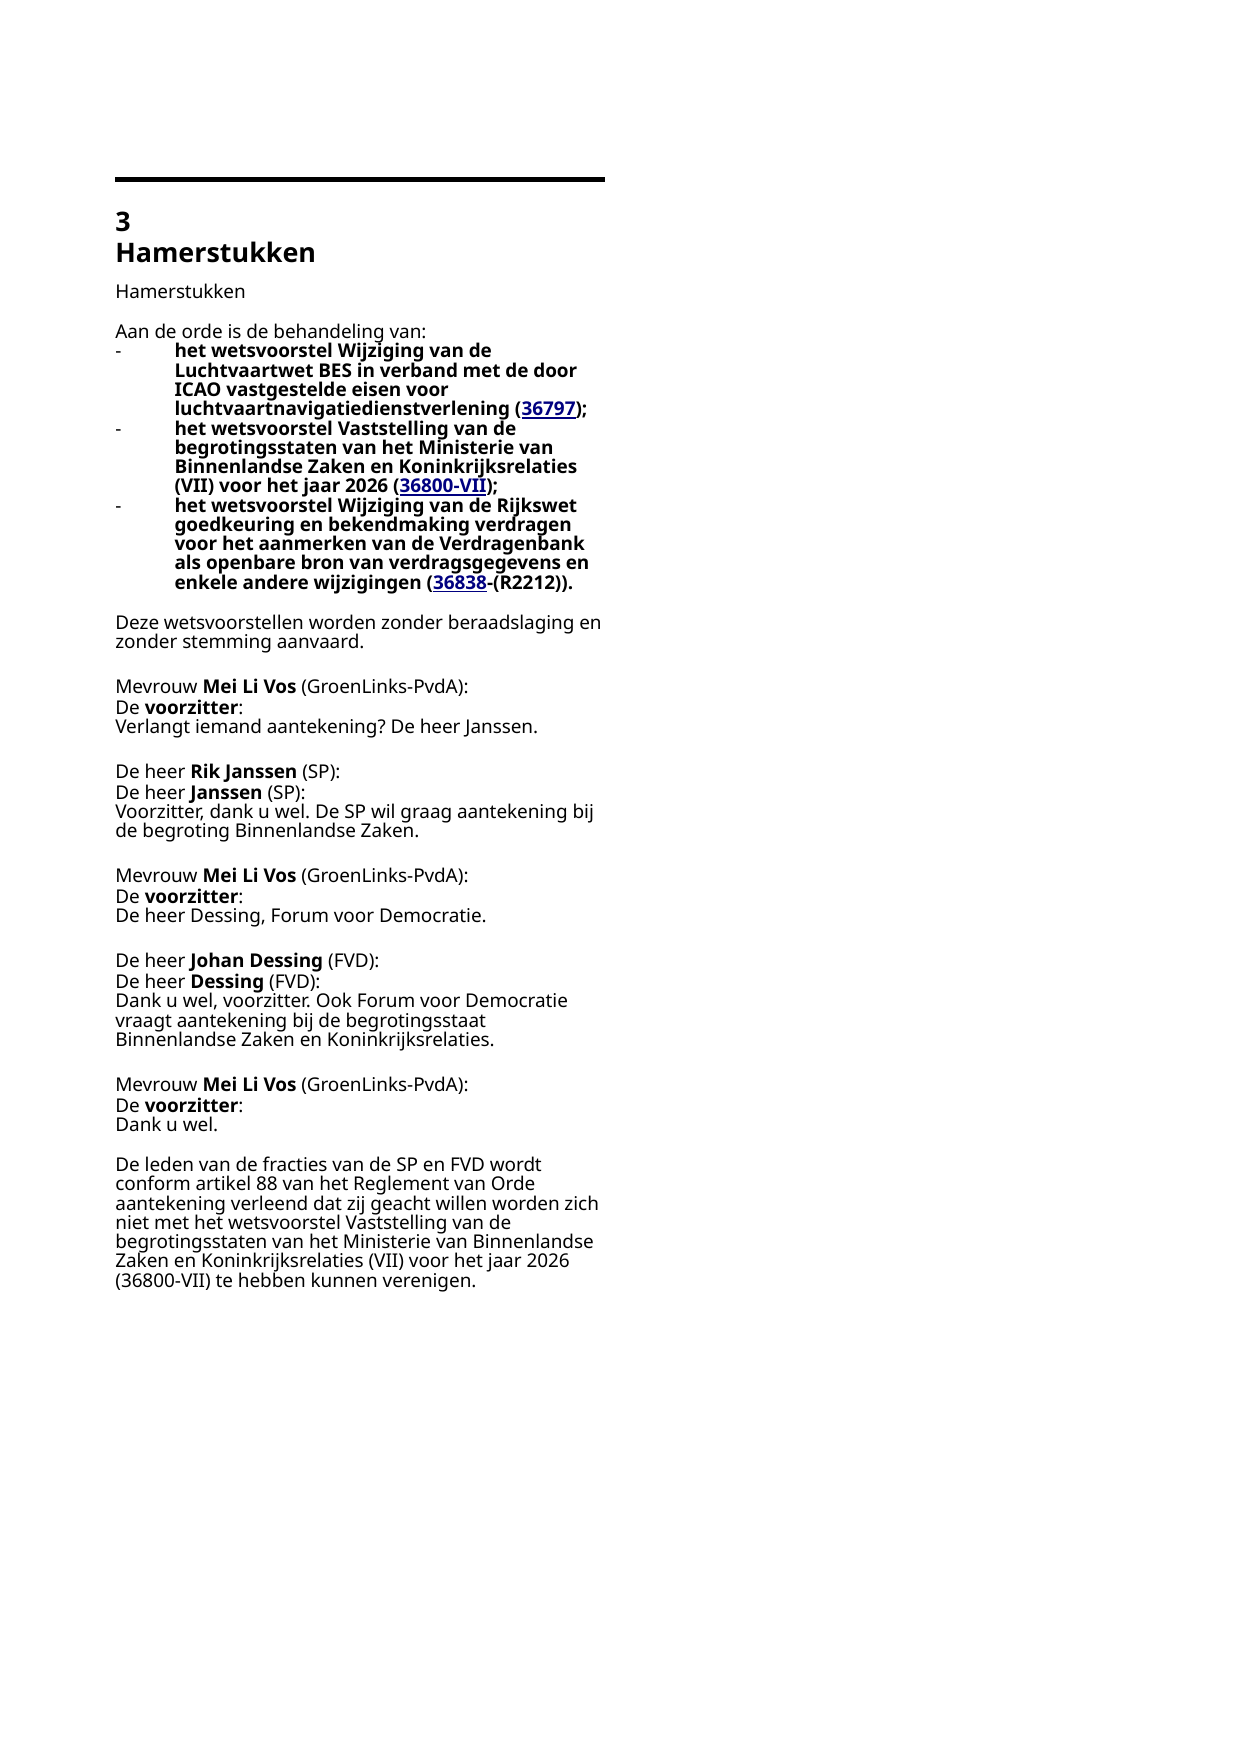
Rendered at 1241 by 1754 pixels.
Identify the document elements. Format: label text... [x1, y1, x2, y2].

text De voorzitter: [115, 888, 605, 907]
text De heer Dessing, Forum voor Democratie. [115, 907, 605, 927]
text Verlangt iemand aantekening? De heer Janssen. [115, 718, 605, 737]
text De heer Johan Dessing (FVD): [115, 947, 605, 973]
text Deze wetsvoorstellen worden zonder beraadslaging en zonder stemming aanvaard. [115, 614, 605, 652]
text De voorzitter: [115, 1097, 605, 1116]
text De leden van de fracties van de SP en FVD wordt conform artikel 88 van het Reglement van Orde aantekening verleend dat zij geacht willen worden zich niet met het wetsvoorstel Vaststelling van de begrotingsstaten van het Ministerie van Binnenlandse Zaken en Koninkrijksrelaties (VII) voor het jaar 2026 (36800-VII) te hebben kunnen verenigen. [115, 1156, 605, 1291]
text De heer Dessing (FVD): [115, 973, 605, 992]
text Mevrouw Mei Li Vos (GroenLinks-PvdA): [115, 673, 605, 699]
text Hamerstukken [115, 239, 605, 283]
text Mevrouw Mei Li Vos (GroenLinks-PvdA): [115, 862, 605, 888]
text 3 [115, 203, 605, 239]
text De voorzitter: [115, 699, 605, 718]
text De heer Rik Janssen (SP): [115, 758, 605, 784]
text Voorzitter, dank u wel. De SP wil graag aantekening bij de begroting Binnenlandse Zaken. [115, 803, 605, 842]
text Aan de orde is de behandeling van: [115, 323, 605, 342]
text Dank u wel, voorzitter. Ook Forum voor Democratie vraagt aantekening bij de begrotingsstaat Binnenlandse Zaken en Koninkrijksrelaties. [115, 992, 605, 1050]
list het wetsvoorstel Wijziging van de Rijkswet goedkeuring en bekendmaking verdragen voor het aanmerken van de Verdragenbank als openbare bron van verdragsgegevens en enkele andere wijzigingen (36838-(R2212)). [115, 497, 605, 593]
text De heer Janssen (SP): [115, 784, 605, 803]
list het wetsvoorstel Wijziging van de Luchtvaartwet BES in verband met de door ICAO vastgestelde eisen voor luchtvaartnavigatiedienstverlening (36797); [115, 342, 605, 419]
text Hamerstukken [115, 283, 605, 302]
text Dank u wel. [115, 1116, 605, 1135]
list het wetsvoorstel Vaststelling van de begrotingsstaten van het Ministerie van Binnenlandse Zaken en Koninkrijksrelaties (VII) voor het jaar 2026 (36800-VII); [115, 419, 605, 497]
text Mevrouw Mei Li Vos (GroenLinks-PvdA): [115, 1071, 605, 1097]
